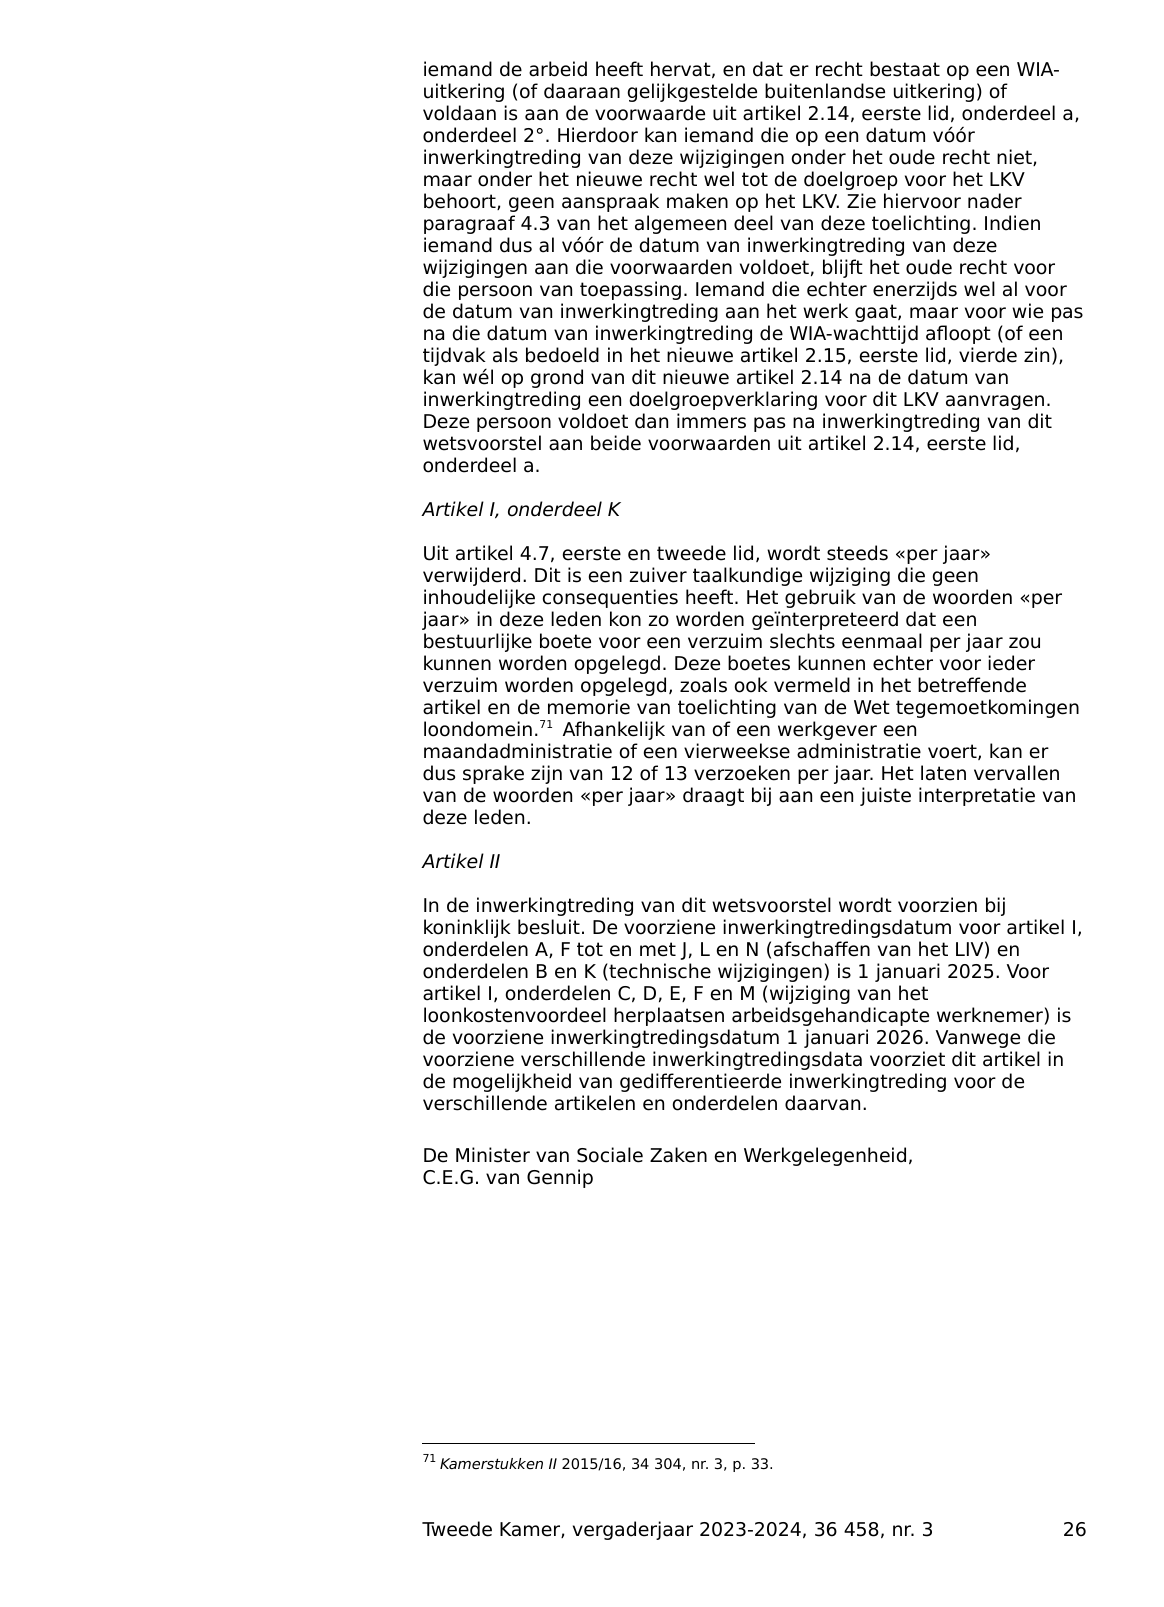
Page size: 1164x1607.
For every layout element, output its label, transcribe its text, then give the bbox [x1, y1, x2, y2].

subtitle Artikel I, onderdeel K [422, 499, 1087, 521]
text In de inwerkingtreding van dit wetsvoorstel wordt voorzien bij koninklijk besluit. De voorziene inwerkingtredingsdatum voor artikel I, onderdelen A, F tot en met J, L en N (afschaffen van het LIV) en onderdelen B en K (technische wijzigingen) is 1 januari 2025. Voor artikel I, onderdelen C, D, E, F en M (wijziging van het loonkostenvoordeel herplaatsen arbeidsgehandicapte werknemer) is de voorziene inwerkingtredingsdatum 1 januari 2026. Vanwege die voorziene verschillende inwerkingtredingsdata voorziet dit artikel in de mogelijkheid van gedifferentieerde inwerkingtreding voor de verschillende artikelen en onderdelen daarvan. [422, 895, 1087, 1115]
text iemand de arbeid heeft hervat, en dat er recht bestaat op een WIA-uitkering (of daaraan gelijkgestelde buitenlandse uitkering) of voldaan is aan de voorwaarde uit artikel 2.14, eerste lid, onderdeel a, onderdeel 2°. Hierdoor kan iemand die op een datum vóór inwerkingtreding van deze wijzigingen onder het oude recht niet, maar onder het nieuwe recht wel tot de doelgroep voor het LKV behoort, geen aanspraak maken op het LKV. Zie hiervoor nader paragraaf 4.3 van het algemeen deel van deze toelichting. Indien iemand dus al vóór de datum van inwerkingtreding van deze wijzigingen aan die voorwaarden voldoet, blijft het oude recht voor die persoon van toepassing. Iemand die echter enerzijds wel al voor de datum van inwerkingtreding aan het werk gaat, maar voor wie pas na die datum van inwerkingtreding de WIA-wachttijd afloopt (of een tijdvak als bedoeld in het nieuwe artikel 2.15, eerste lid, vierde zin), kan wél op grond van dit nieuwe artikel 2.14 na de datum van inwerkingtreding een doelgroepverklaring voor dit LKV aanvragen. Deze persoon voldoet dan immers pas na inwerkingtreding van dit wetsvoorstel aan beide voorwaarden uit artikel 2.14, eerste lid, onderdeel a. [422, 59, 1087, 477]
text De Minister van Sociale Zaken en Werkgelegenheid, C.E.G. van Gennip [422, 1145, 1087, 1189]
subtitle Artikel II [422, 851, 1087, 873]
text Uit artikel 4.7, eerste en tweede lid, wordt steeds «per jaar» verwijderd. Dit is een zuiver taalkundige wijziging die geen inhoudelijke consequenties heeft. Het gebruik van de woorden «per jaar» in deze leden kon zo worden geïnterpreteerd dat een bestuurlijke boete voor een verzuim slechts eenmaal per jaar zou kunnen worden opgelegd. Deze boetes kunnen echter voor ieder verzuim worden opgelegd, zoals ook vermeld in het betreffende artikel en de memorie van toelichting van de Wet tegemoetkomingen loondomein. Afhankelijk van of een werkgever een maandadministratie of een vierweekse administratie voert, kan er dus sprake zijn van 12 of 13 verzoeken per jaar. Het laten vervallen van de woorden «per jaar» draagt bij aan een juiste interpretatie van deze leden. [422, 543, 1087, 829]
text Kamerstukken II 2015/16, 34 304, nr. 3, p. 33. [422, 1452, 1087, 1474]
